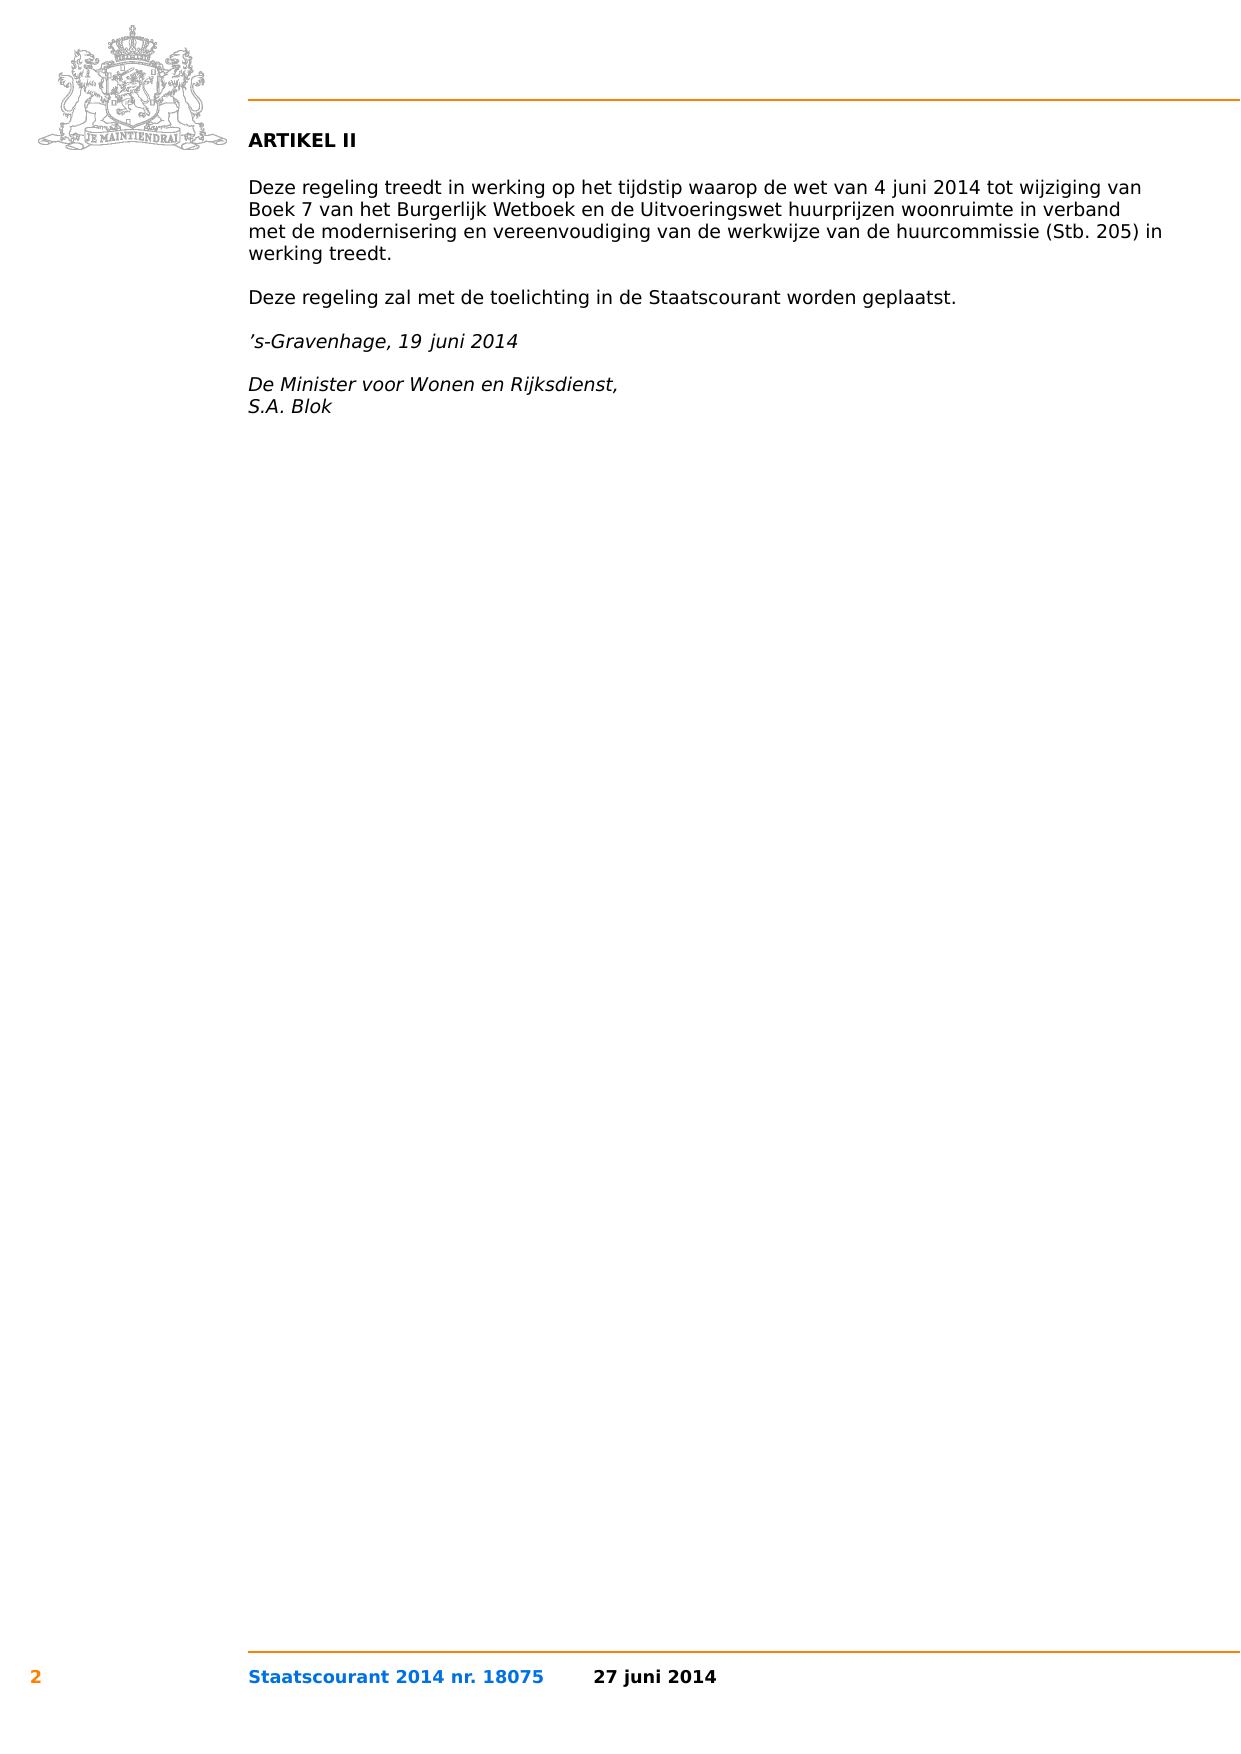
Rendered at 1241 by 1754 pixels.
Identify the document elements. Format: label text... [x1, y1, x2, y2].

text Deze regeling treedt in werking op het tijdstip waarop de wet van 4 juni 2014 tot wijziging van Boek 7 van het Burgerlijk Wetboek en de Uitvoeringswet huurprijzen woonruimte in verband met de modernisering en vereenvoudiging van de werkwijze van de huurcommissie (Stb. 205) in werking treedt. [248, 177, 1163, 265]
picture [38, 25, 227, 150]
subtitle ARTIKEL II [248, 130, 1163, 152]
text Deze regeling zal met de toelichting in de Staatscourant worden geplaatst. [248, 287, 1163, 309]
text De Minister voor Wonen en Rijksdienst, S.A. Blok [248, 374, 1163, 418]
text ’s-Gravenhage, 19 juni 2014 [248, 331, 1163, 352]
